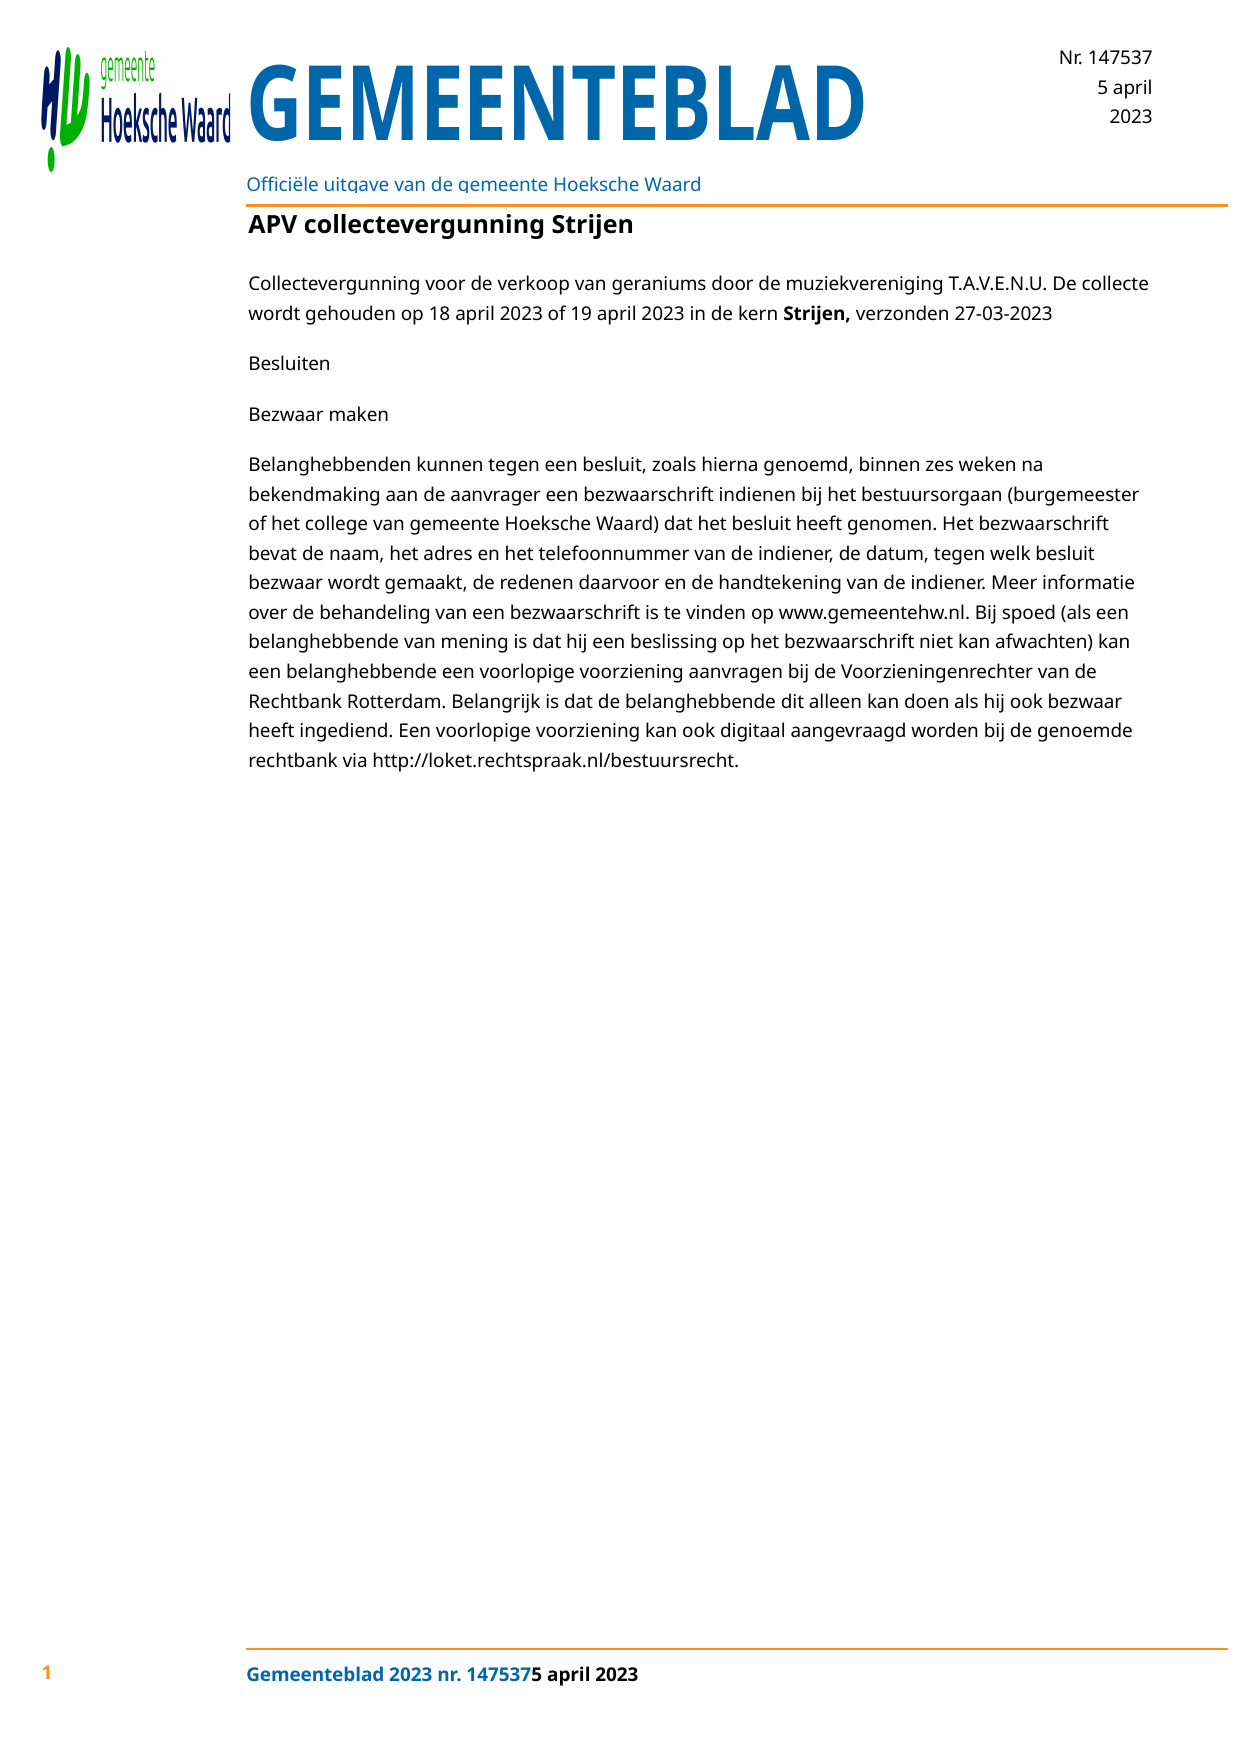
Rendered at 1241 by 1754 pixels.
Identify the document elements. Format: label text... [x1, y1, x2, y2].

text Bezwaar maken [248, 401, 1152, 426]
picture [41, 47, 231, 172]
text Belanghebbenden kunnen tegen een besluit, zoals hierna genoemd, binnen zes weken na bekendmaking aan de aanvrager een bezwaarschrift indienen bij het bestuursorgaan (burgemeester of het college van gemeente Hoeksche Waard) dat het besluit heeft genomen. Het bezwaarschrift bevat de naam, het adres en het telefoonnummer van de indiener, de datum, tegen welk besluit bezwaar wordt gemaakt, de redenen daarvoor en de handtekening van de indiener. Meer informatie over de behandeling van een bezwaarschrift is te vinden op www.gemeentehw.nl. Bij spoed (als een belanghebbende van mening is dat hij een beslissing op het bezwaarschrift niet kan afwachten) kan een belanghebbende een voorlopige voorziening aanvragen bij de Voorzieningenrechter van de Rechtbank Rotterdam. Belangrijk is dat de belanghebbende dit alleen kan doen als hij ook bezwaar heeft ingediend. Een voorlopige voorziening kan ook digitaal aangevraagd worden bij de genoemde rechtbank via http://loket.rechtspraak.nl/bestuursrecht. [248, 451, 1152, 773]
text Collectevergunning voor de verkoop van geraniums door de muziekvereniging T.A.V.E.N.U. De collecte wordt gehouden op 18 april 2023 of 19 april 2023 in de kern Strijen, verzonden 27-03-2023 [248, 270, 1152, 326]
text Besluiten [248, 350, 1152, 376]
text APV collectevergunning Strijen [248, 207, 1152, 241]
